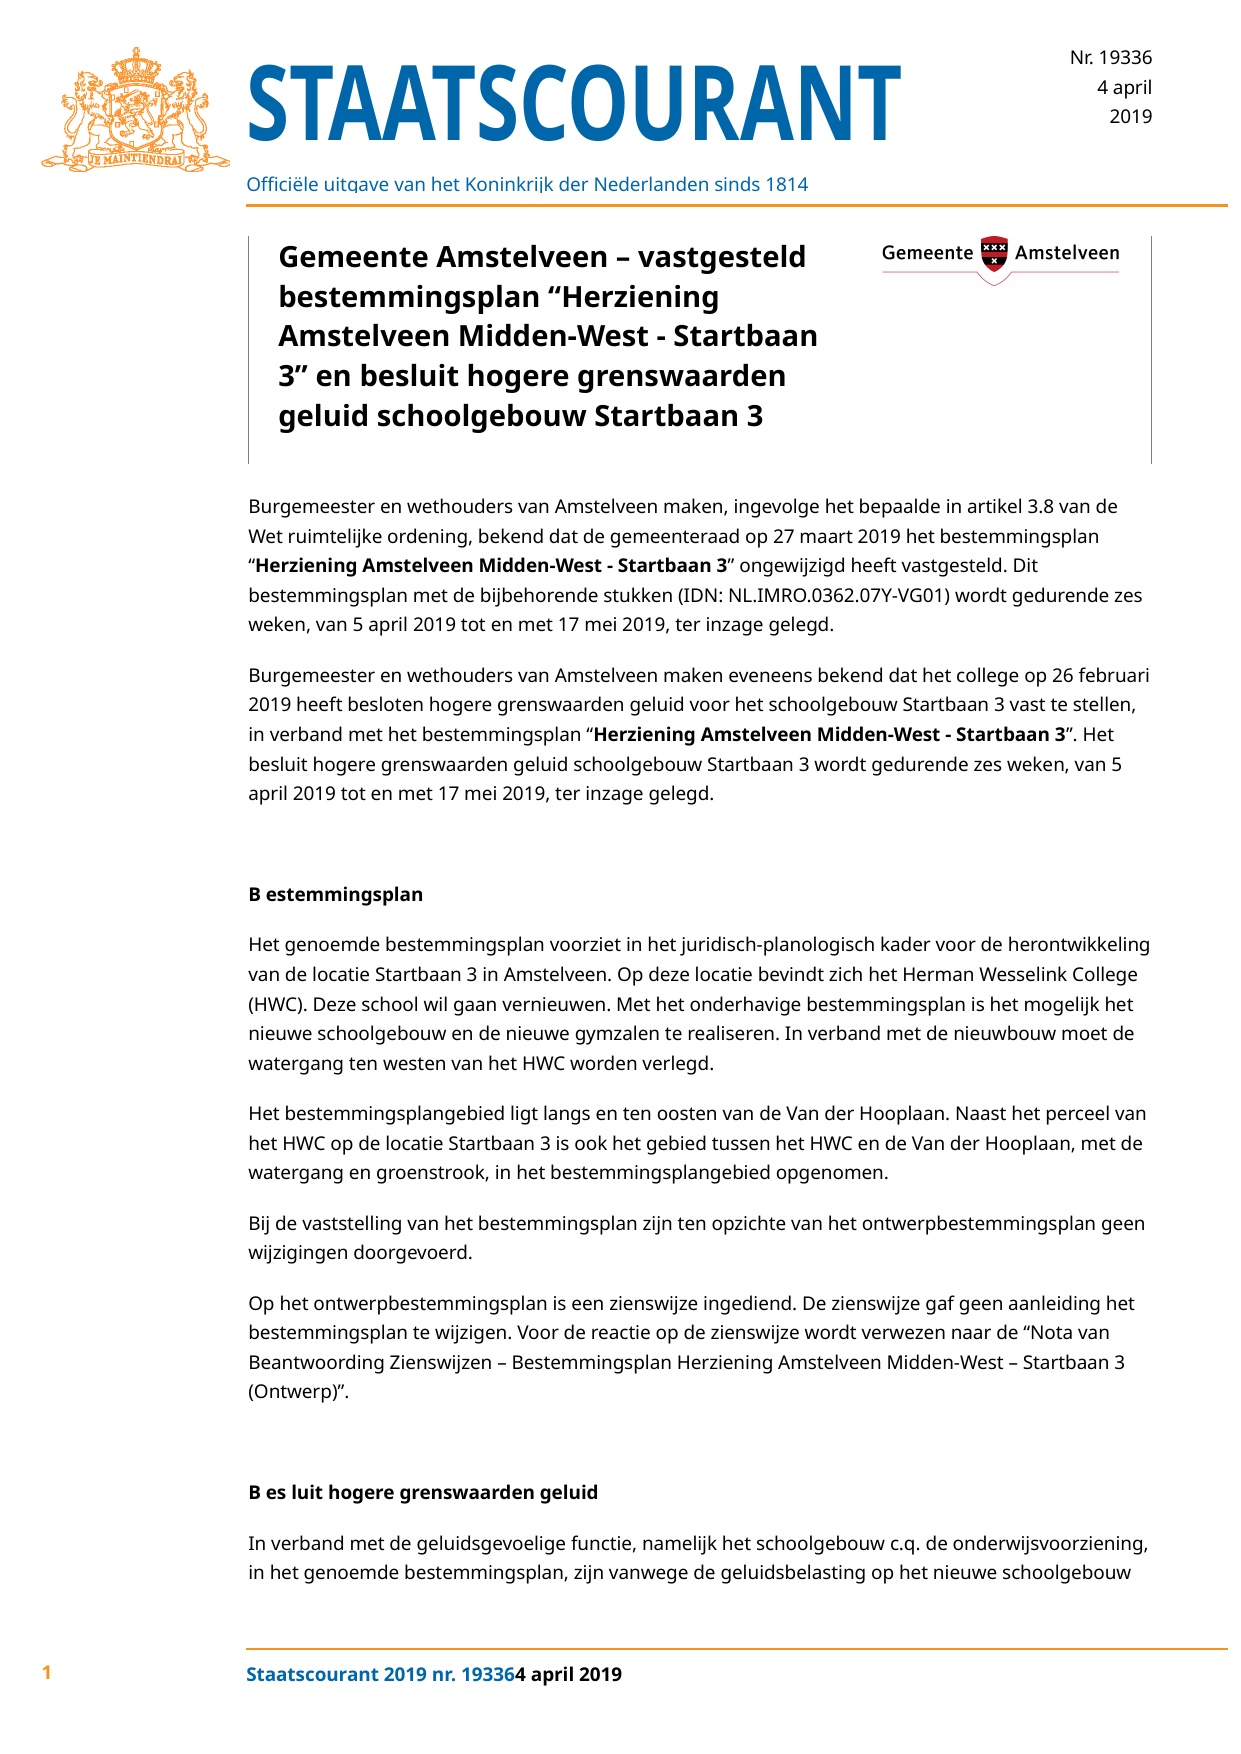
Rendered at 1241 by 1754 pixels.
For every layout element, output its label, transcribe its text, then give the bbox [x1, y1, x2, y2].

text Burgemeester en wethouders van Amstelveen maken eveneens bekend dat het college op 26 februari 2019 heeft besloten hogere grenswaarden geluid voor het schoolgebouw Startbaan 3 vast te stellen, in verband met het bestemmingsplan “Herziening Amstelveen Midden-West - Startbaan 3”. Het besluit hogere grenswaarden geluid schoolgebouw Startbaan 3 wordt gedurende zes weken, van 5 april 2019 tot en met 17 mei 2019, ter inzage gelegd. [248, 662, 1152, 806]
text Het bestemmingsplangebied ligt langs en ten oosten van de Van der Hooplaan. Naast het perceel van het HWC op de locatie Startbaan 3 is ook het gebied tussen het HWC en de Van der Hooplaan, met de watergang en groenstrook, in het bestemmingsplangebied opgenomen. [248, 1100, 1152, 1185]
text Bij de vaststelling van het bestemmingsplan zijn ten opzichte van het ontwerpbestemmingsplan geen wijzigingen doorgevoerd. [248, 1210, 1152, 1265]
text Op het ontwerpbestemmingsplan is een zienswijze ingediend. De zienswijze gaf geen aanleiding het bestemmingsplan te wijzigen. Voor de reactie op de zienswijze wordt verwezen naar de “Nota van Beantwoording Zienswijzen – Bestemmingsplan Herziening Amstelveen Midden-West – Startbaan 3 (Ontwerp)”. [248, 1290, 1152, 1404]
text B estemmingsplan [248, 881, 1152, 907]
text Burgemeester en wethouders van Amstelveen maken, ingevolge het bepaalde in artikel 3.8 van de Wet ruimtelijke ordening, bekend dat de gemeenteraad op 27 maart 2019 het bestemmingsplan “Herziening Amstelveen Midden-West - Startbaan 3” ongewijzigd heeft vastgesteld. Dit bestemmingsplan met de bijbehorende stukken (IDN: NL.IMRO.0362.07Y-VG01) wordt gedurende zes weken, van 5 april 2019 tot en met 17 mei 2019, ter inzage gelegd. [248, 493, 1152, 637]
text B es luit hogere grenswaarden geluid [248, 1479, 1152, 1505]
picture [41, 47, 231, 172]
table_header Gemeente Amstelveen – vastgesteld bestemmingsplan “Herziening Amstelveen Midden-West - Startbaan 3” en besluit hogere grenswaarden geluid schoolgebouw Startbaan 3 [249, 236, 850, 464]
picture [882, 236, 1119, 286]
text In verband met de geluidsgevoelige functie, namelijk het schoolgebouw c.q. de onderwijsvoorziening, in het genoemde bestemmingsplan, zijn vanwege de geluidsbelasting op het nieuwe schoolgebouw [248, 1530, 1152, 1585]
text Het genoemde bestemmingsplan voorziet in het juridisch-planologisch kader voor de herontwikkeling van de locatie Startbaan 3 in Amstelveen. Op deze locatie bevindt zich het Herman Wesselink College (HWC). Deze school wil gaan vernieuwen. Met het onderhavige bestemmingsplan is het mogelijk het nieuwe schoolgebouw en de nieuwe gymzalen te realiseren. In verband met de nieuwbouw moet de watergang ten westen van het HWC worden verlegd. [248, 932, 1152, 1076]
table_header [850, 236, 1151, 464]
